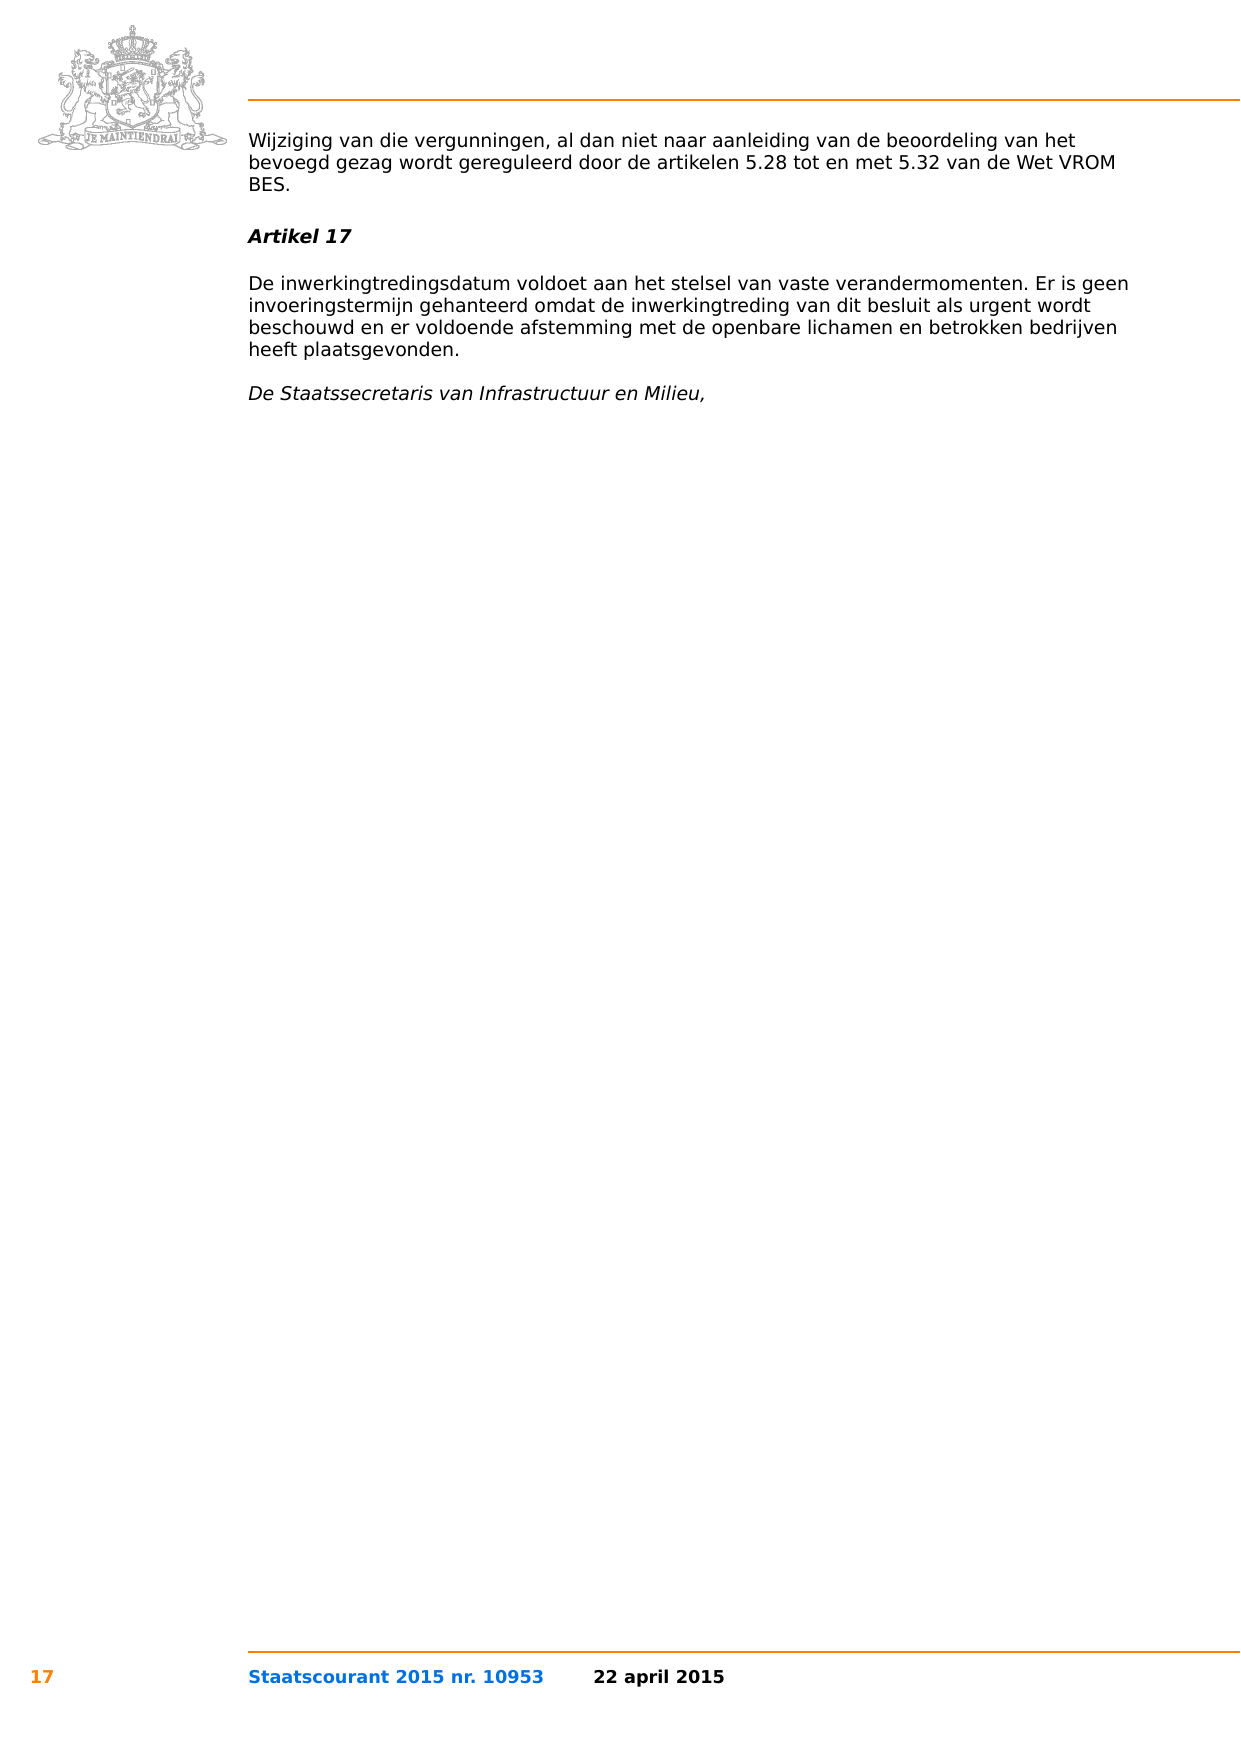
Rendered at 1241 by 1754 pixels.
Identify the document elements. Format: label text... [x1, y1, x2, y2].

text De Staatssecretaris van Infrastructuur en Milieu, [248, 383, 1163, 404]
subtitle Artikel 17 [248, 226, 1163, 248]
text Wijziging van die vergunningen, al dan niet naar aanleiding van de beoordeling van het bevoegd gezag wordt gereguleerd door de artikelen 5.28 tot en met 5.32 van de Wet VROM BES. [248, 130, 1163, 196]
picture [38, 25, 227, 150]
text De inwerkingtredingsdatum voldoet aan het stelsel van vaste verandermomenten. Er is geen invoeringstermijn gehanteerd omdat de inwerkingtreding van dit besluit als urgent wordt beschouwd en er voldoende afstemming met de openbare lichamen en betrokken bedrijven heeft plaatsgevonden. [248, 273, 1163, 361]
